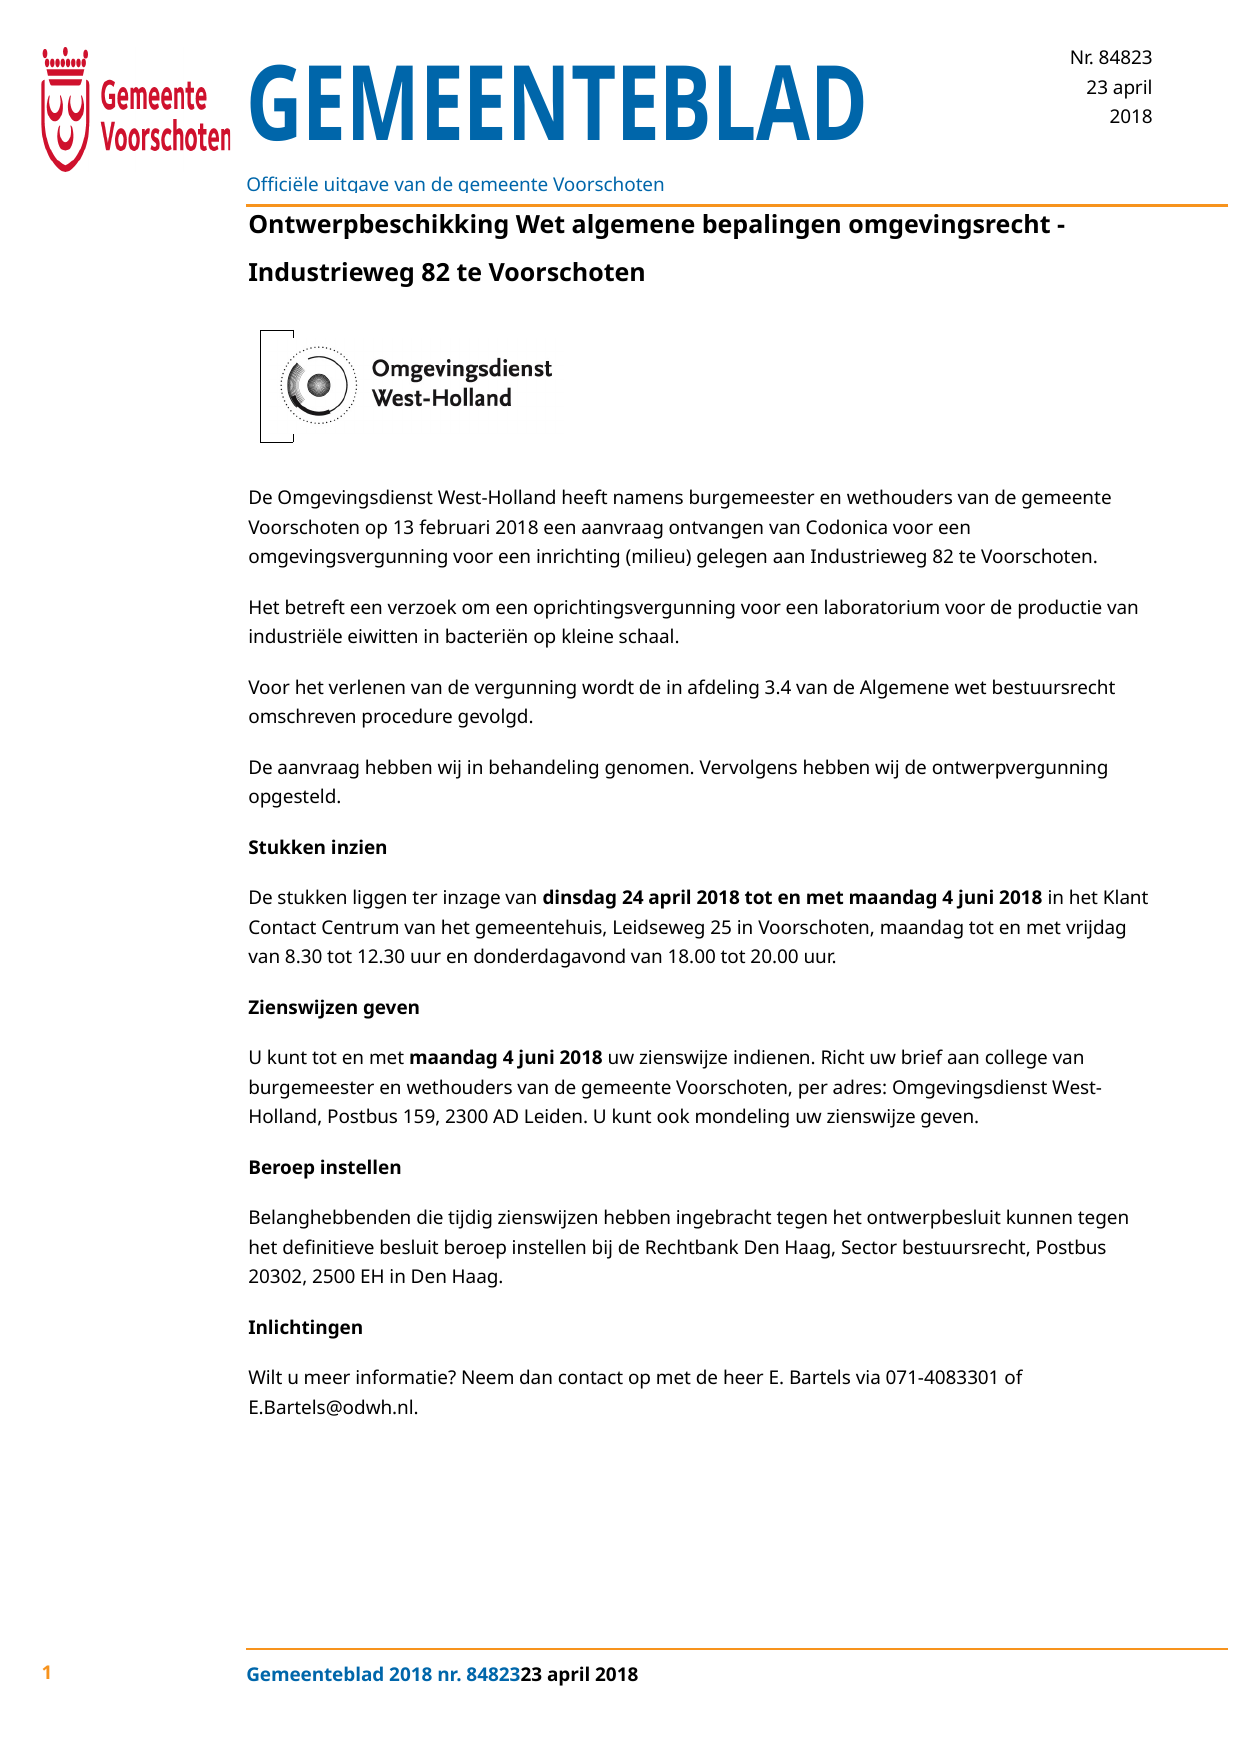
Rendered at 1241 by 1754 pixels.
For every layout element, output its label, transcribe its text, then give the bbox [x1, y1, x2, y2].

picture [268, 338, 565, 434]
text Belanghebbenden die tijdig zienswijzen hebben ingebracht tegen het ontwerpbesluit kunnen tegen het definitieve besluit beroep instellen bij de Rechtbank Den Haag, Sector bestuursrecht, Postbus 20302, 2500 EH in Den Haag. [248, 1204, 1152, 1289]
text Stukken inzien [248, 834, 1152, 860]
text Voor het verlenen van de vergunning wordt de in afdeling 3.4 van de Algemene wet bestuursrecht omschreven procedure gevolgd. [248, 674, 1152, 729]
text De Omgevingsdienst West-Holland heeft namens burgemeester en wethouders van de gemeente Voorschoten op 13 februari 2018 een aanvraag ontvangen van Codonica voor een omgevingsvergunning voor een inrichting (milieu) gelegen aan Industrieweg 82 te Voorschoten. [248, 484, 1152, 569]
text De stukken liggen ter inzage van dinsdag 24 april 2018 tot en met maandag 4 juni 2018 in het Klant Contact Centrum van het gemeentehuis, Leidseweg 25 in Voorschoten, maandag tot en met vrijdag van 8.30 tot 12.30 uur en donderdagavond van 18.00 tot 20.00 uur. [248, 884, 1152, 969]
picture [41, 47, 231, 172]
text Het betreft een verzoek om een oprichtingsvergunning voor een laboratorium voor de productie van industriële eiwitten in bacteriën op kleine schaal. [248, 594, 1152, 649]
text Inlichtingen [248, 1314, 1152, 1340]
text Ontwerpbeschikking Wet algemene bepalingen omgevingsrecht - Industrieweg 82 te Voorschoten [248, 207, 1152, 288]
text Zienswijzen geven [248, 994, 1152, 1020]
text Beroep instellen [248, 1154, 1152, 1180]
text Wilt u meer informatie? Neem dan contact op met de heer E. Bartels via 071-4083301 of E.Bartels@odwh.nl. [248, 1364, 1152, 1420]
text U kunt tot en met maandag 4 juni 2018 uw zienswijze indienen. Richt uw brief aan college van burgemeester en wethouders van de gemeente Voorschoten, per adres: Omgevingsdienst West-Holland, Postbus 159, 2300 AD Leiden. U kunt ook mondeling uw zienswijze geven. [248, 1044, 1152, 1129]
text De aanvraag hebben wij in behandeling genomen. Vervolgens hebben wij de ontwerpvergunning opgesteld. [248, 754, 1152, 809]
